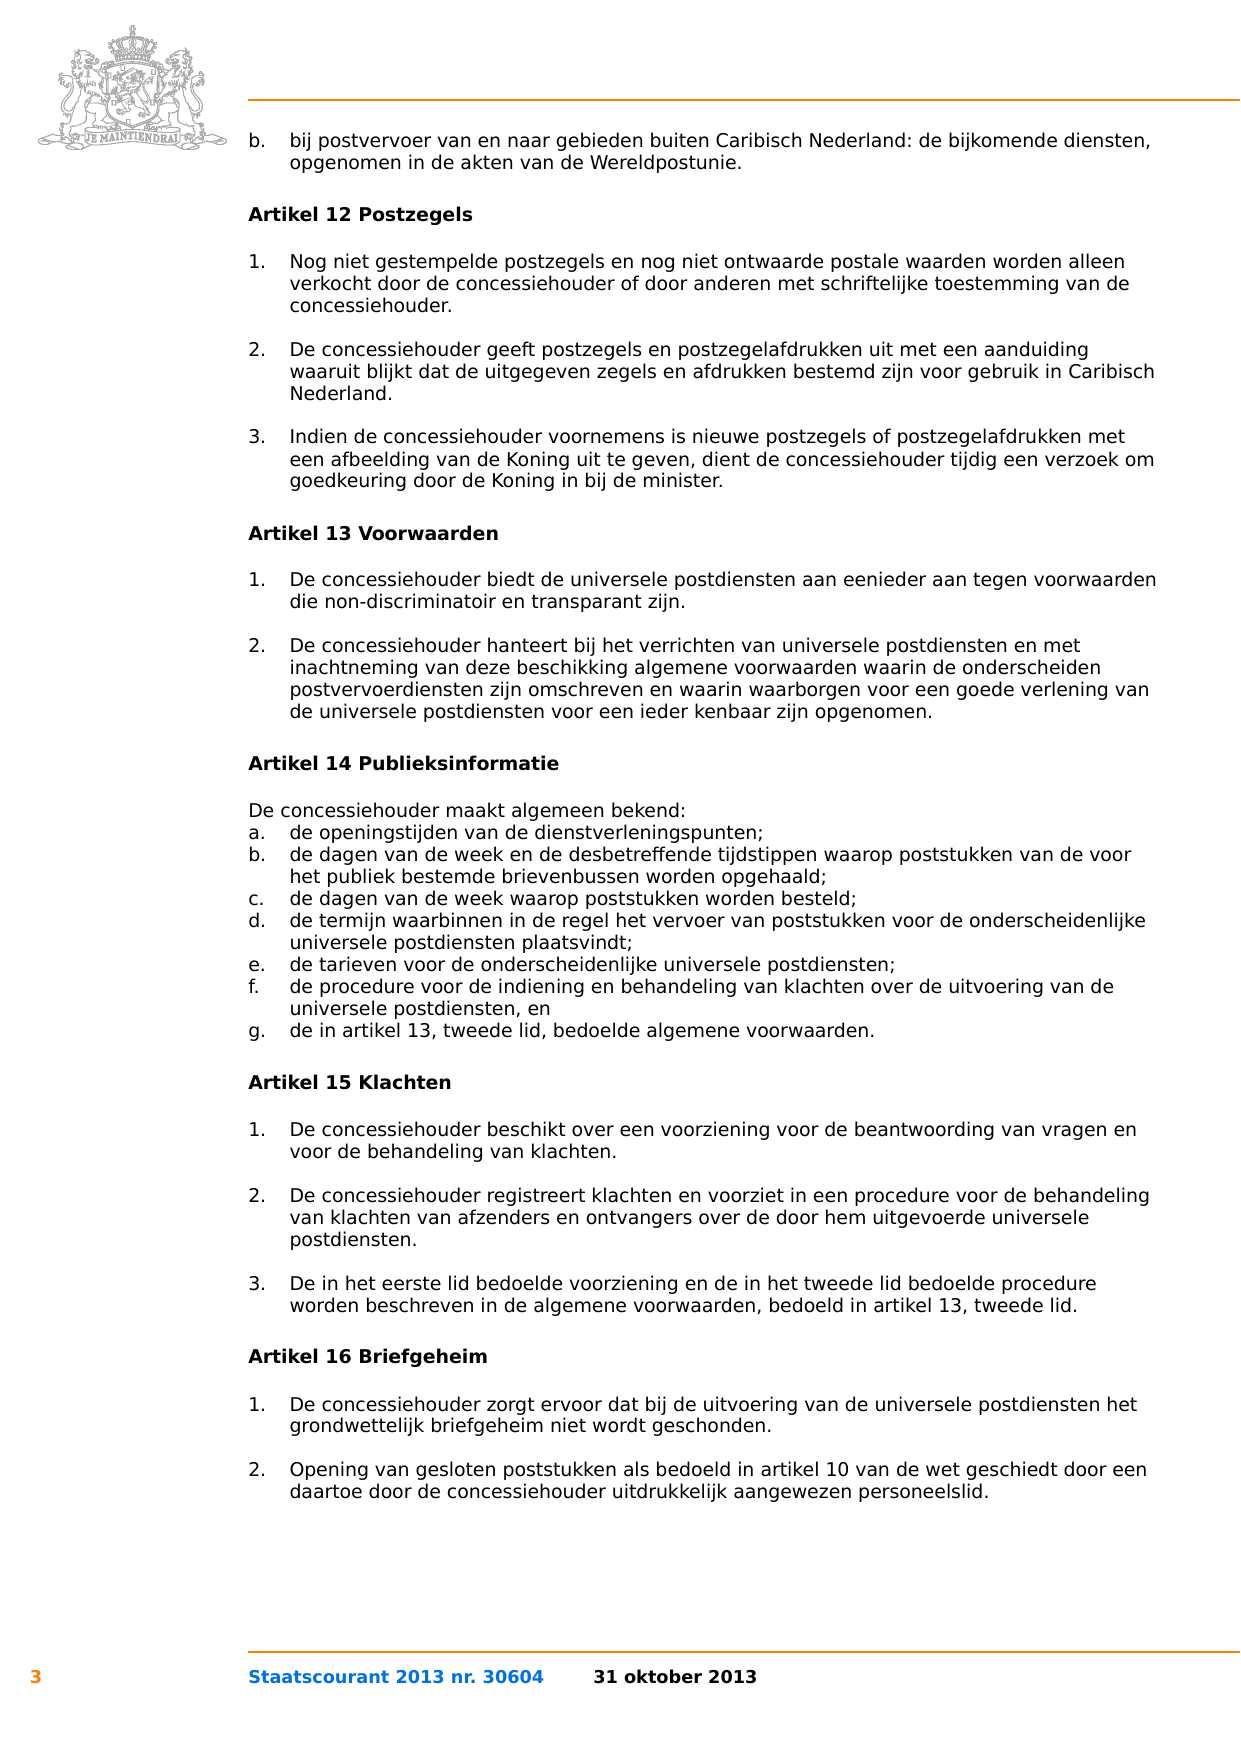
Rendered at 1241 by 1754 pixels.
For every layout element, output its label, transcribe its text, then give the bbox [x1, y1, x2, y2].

text 2. De concessiehouder geeft postzegels en postzegelafdrukken uit met een aanduiding waaruit blijkt dat de uitgegeven zegels en afdrukken bestemd zijn voor gebruik in Caribisch Nederland. [248, 339, 1163, 404]
text e. de tarieven voor de onderscheidenlijke universele postdiensten; [248, 954, 1163, 976]
text 1. De concessiehouder zorgt ervoor dat bij de uitvoering van de universele postdiensten het grondwettelijk briefgeheim niet wordt geschonden. [248, 1393, 1163, 1437]
subtitle Artikel 13 Voorwaarden [248, 522, 1163, 544]
text 1. De concessiehouder beschikt over een voorziening voor de beantwoording van vragen en voor de behandeling van klachten. [248, 1119, 1163, 1163]
text f. de procedure voor de indiening en behandeling van klachten over de uitvoering van de universele postdiensten, en [248, 976, 1163, 1020]
text d. de termijn waarbinnen in de regel het vervoer van poststukken voor de onderscheidenlijke universele postdiensten plaatsvindt; [248, 910, 1163, 954]
subtitle Artikel 14 Publieksinformatie [248, 753, 1163, 775]
text 2. De concessiehouder registreert klachten en voorziet in een procedure voor de behandeling van klachten van afzenders en ontvangers over de door hem uitgevoerde universele postdiensten. [248, 1185, 1163, 1251]
text 1. Nog niet gestempelde postzegels en nog niet ontwaarde postale waarden worden alleen verkocht door de concessiehouder of door anderen met schriftelijke toestemming van de concessiehouder. [248, 251, 1163, 317]
text 3. Indien de concessiehouder voornemens is nieuwe postzegels of postzegelafdrukken met een afbeelding van de Koning uit te geven, dient de concessiehouder tijdig een verzoek om goedkeuring door de Koning in bij de minister. [248, 426, 1163, 492]
text 1. De concessiehouder biedt de universele postdiensten aan eenieder aan tegen voorwaarden die non-discriminatoir en transparant zijn. [248, 569, 1163, 613]
subtitle Artikel 15 Klachten [248, 1072, 1163, 1094]
text a. de openingstijden van de dienstverleningspunten; [248, 822, 1163, 844]
text De concessiehouder maakt algemeen bekend: [248, 800, 1163, 822]
text 2. Opening van gesloten poststukken als bedoeld in artikel 10 van de wet geschiedt door een daartoe door de concessiehouder uitdrukkelijk aangewezen personeelslid. [248, 1459, 1163, 1503]
text g. de in artikel 13, tweede lid, bedoelde algemene voorwaarden. [248, 1020, 1163, 1042]
text c. de dagen van de week waarop poststukken worden besteld; [248, 888, 1163, 910]
subtitle Artikel 16 Briefgeheim [248, 1346, 1163, 1368]
picture [38, 25, 227, 150]
subtitle Artikel 12 Postzegels [248, 204, 1163, 226]
text 2. De concessiehouder hanteert bij het verrichten van universele postdiensten en met inachtneming van deze beschikking algemene voorwaarden waarin de onderscheiden postvervoerdiensten zijn omschreven en waarin waarborgen voor een goede verlening van de universele postdiensten voor een ieder kenbaar zijn opgenomen. [248, 635, 1163, 723]
text b. bij postvervoer van en naar gebieden buiten Caribisch Nederland: de bijkomende diensten, opgenomen in de akten van de Wereldpostunie. [248, 130, 1163, 174]
text b. de dagen van de week en de desbetreffende tijdstippen waarop poststukken van de voor het publiek bestemde brievenbussen worden opgehaald; [248, 844, 1163, 888]
text 3. De in het eerste lid bedoelde voorziening en de in het tweede lid bedoelde procedure worden beschreven in de algemene voorwaarden, bedoeld in artikel 13, tweede lid. [248, 1272, 1163, 1316]
